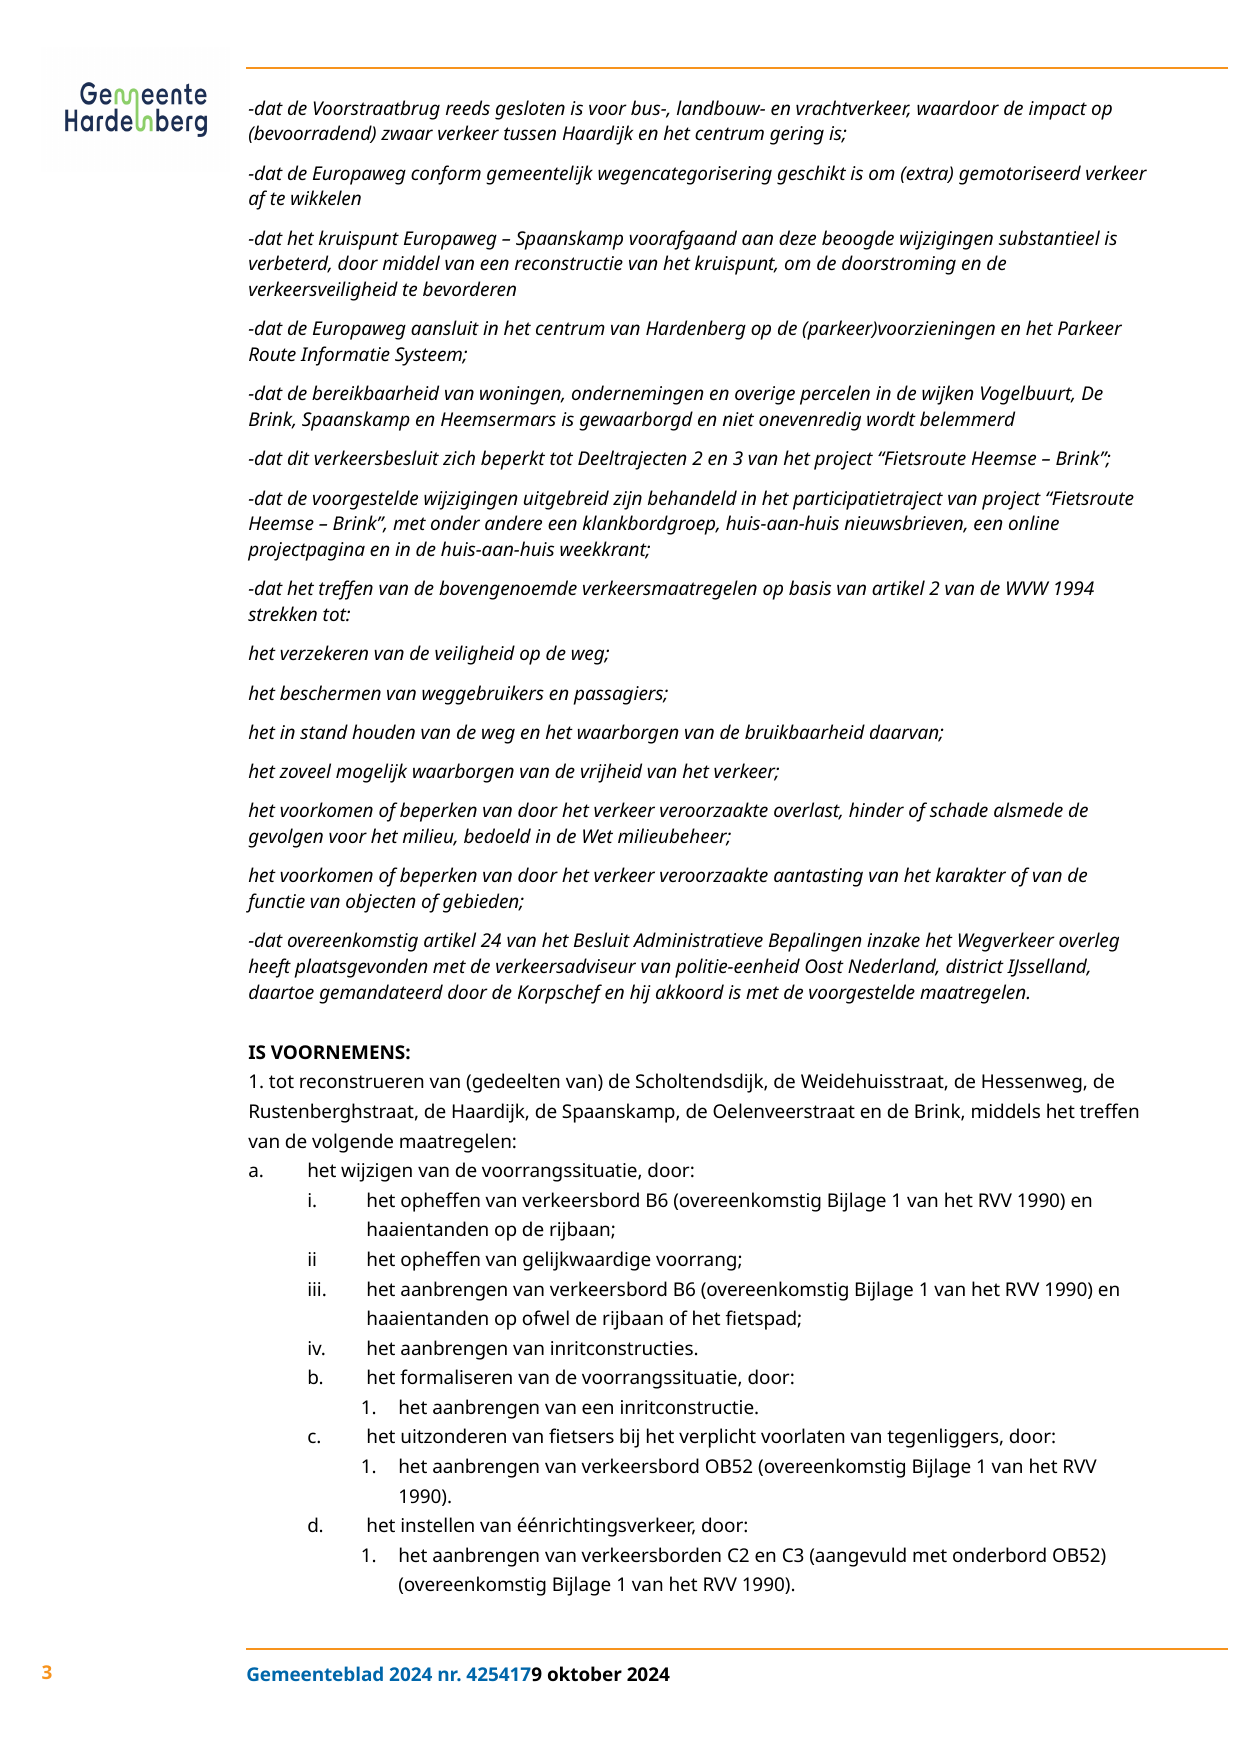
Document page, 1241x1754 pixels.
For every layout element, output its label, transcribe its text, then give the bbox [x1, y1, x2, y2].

list het aanbrengen van verkeersborden C2 en C3 (aangevuld met onderbord OB52) (overeenkomstig Bijlage 1 van het RVV 1990). [361, 1542, 1152, 1597]
list het aanbrengen van verkeersbord OB52 (overeenkomstig Bijlage 1 van het RVV 1990). [361, 1453, 1152, 1509]
list het aanbrengen van verkeersbord B6 (overeenkomstig Bijlage 1 van het RVV 1990) en haaientanden op ofwel de rijbaan of het fietspad; [307, 1276, 1152, 1331]
text -dat de bereikbaarheid van woningen, ondernemingen en overige percelen in de wijken Vogelbuurt, De Brink, Spaanskamp en Heemsermars is gewaarborgd en niet onevenredig wordt belemmerd [248, 381, 1152, 432]
text -dat het kruispunt Europaweg – Spaanskamp voorafgaand aan deze beoogde wijzigingen substantieel is verbeterd, door middel van een reconstructie van het kruispunt, om de doorstroming en de verkeersveiligheid te bevorderen [248, 225, 1152, 302]
list het formaliseren van de voorrangssituatie, door: [307, 1364, 1152, 1390]
text het voorkomen of beperken van door het verkeer veroorzaakte overlast, hinder of schade alsmede de gevolgen voor het milieu, bedoeld in de Wet milieubeheer; [248, 798, 1152, 849]
list het wijzigen van de voorrangssituatie, door: [248, 1157, 1152, 1183]
text IS VOORNEMENS: [248, 1039, 1152, 1065]
text -dat de Voorstraatbrug reeds gesloten is voor bus-, landbouw- en vrachtverkeer, waardoor de impact op (bevoorradend) zwaar verkeer tussen Haardijk en het centrum gering is; [248, 95, 1152, 146]
text het voorkomen of beperken van door het verkeer veroorzaakte aantasting van het karakter of van de functie van objecten of gebieden; [248, 863, 1152, 914]
text -dat het treffen van de bovengenoemde verkeersmaatregelen op basis van artikel 2 van de WVW 1994 strekken tot: [248, 576, 1152, 627]
text -dat dit verkeersbesluit zich beperkt tot Deeltrajecten 2 en 3 van het project “Fietsroute Heemse – Brink”; [248, 446, 1152, 471]
text -dat de Europaweg aansluit in het centrum van Hardenberg op de (parkeer)voorzieningen en het Parkeer Route Informatie Systeem; [248, 316, 1152, 367]
text het zoveel mogelijk waarborgen van de vrijheid van het verkeer; [248, 758, 1152, 784]
list het opheffen van verkeersbord B6 (overeenkomstig Bijlage 1 van het RVV 1990) en haaientanden op de rijbaan; [307, 1187, 1152, 1242]
list het uitzonderen van fietsers bij het verplicht voorlaten van tegenliggers, door: [307, 1424, 1152, 1449]
list het aanbrengen van een inritconstructie. [361, 1394, 1152, 1420]
text -dat de voorgestelde wijzigingen uitgebreid zijn behandeld in het participatietraject van project “Fietsroute Heemse – Brink”, met onder andere een klankbordgroep, huis-aan-huis nieuwsbrieven, een online projectpagina en in de huis-aan-huis weekkrant; [248, 485, 1152, 562]
list het instellen van éénrichtingsverkeer, door: [307, 1512, 1152, 1538]
text het beschermen van weggebruikers en passagiers; [248, 680, 1152, 706]
text het in stand houden van de weg en het waarborgen van de bruikbaarheid daarvan; [248, 719, 1152, 745]
text 1. tot reconstrueren van (gedeelten van) de Scholtendsdijk, de Weidehuisstraat, de Hessenweg, de Rustenberghstraat, de Haardijk, de Spaanskamp, de Oelenveerstraat en de Brink, middels het treffen van de volgende maatregelen: [248, 1069, 1152, 1154]
picture [41, 47, 231, 172]
list het opheffen van gelijkwaardige voorrang; [307, 1246, 1152, 1272]
text het verzekeren van de veiligheid op de weg; [248, 641, 1152, 666]
text -dat de Europaweg conform gemeentelijk wegencategorisering geschikt is om (extra) gemotoriseerd verkeer af te wikkelen [248, 160, 1152, 211]
text -dat overeenkomstig artikel 24 van het Besluit Administratieve Bepalingen inzake het Wegverkeer overleg heeft plaatsgevonden met de verkeersadviseur van politie-eenheid Oost Nederland, district IJsselland, daartoe gemandateerd door de Korpschef en hij akkoord is met de voorgestelde maatregelen. [248, 928, 1152, 1005]
list het aanbrengen van inritconstructies. [307, 1335, 1152, 1361]
